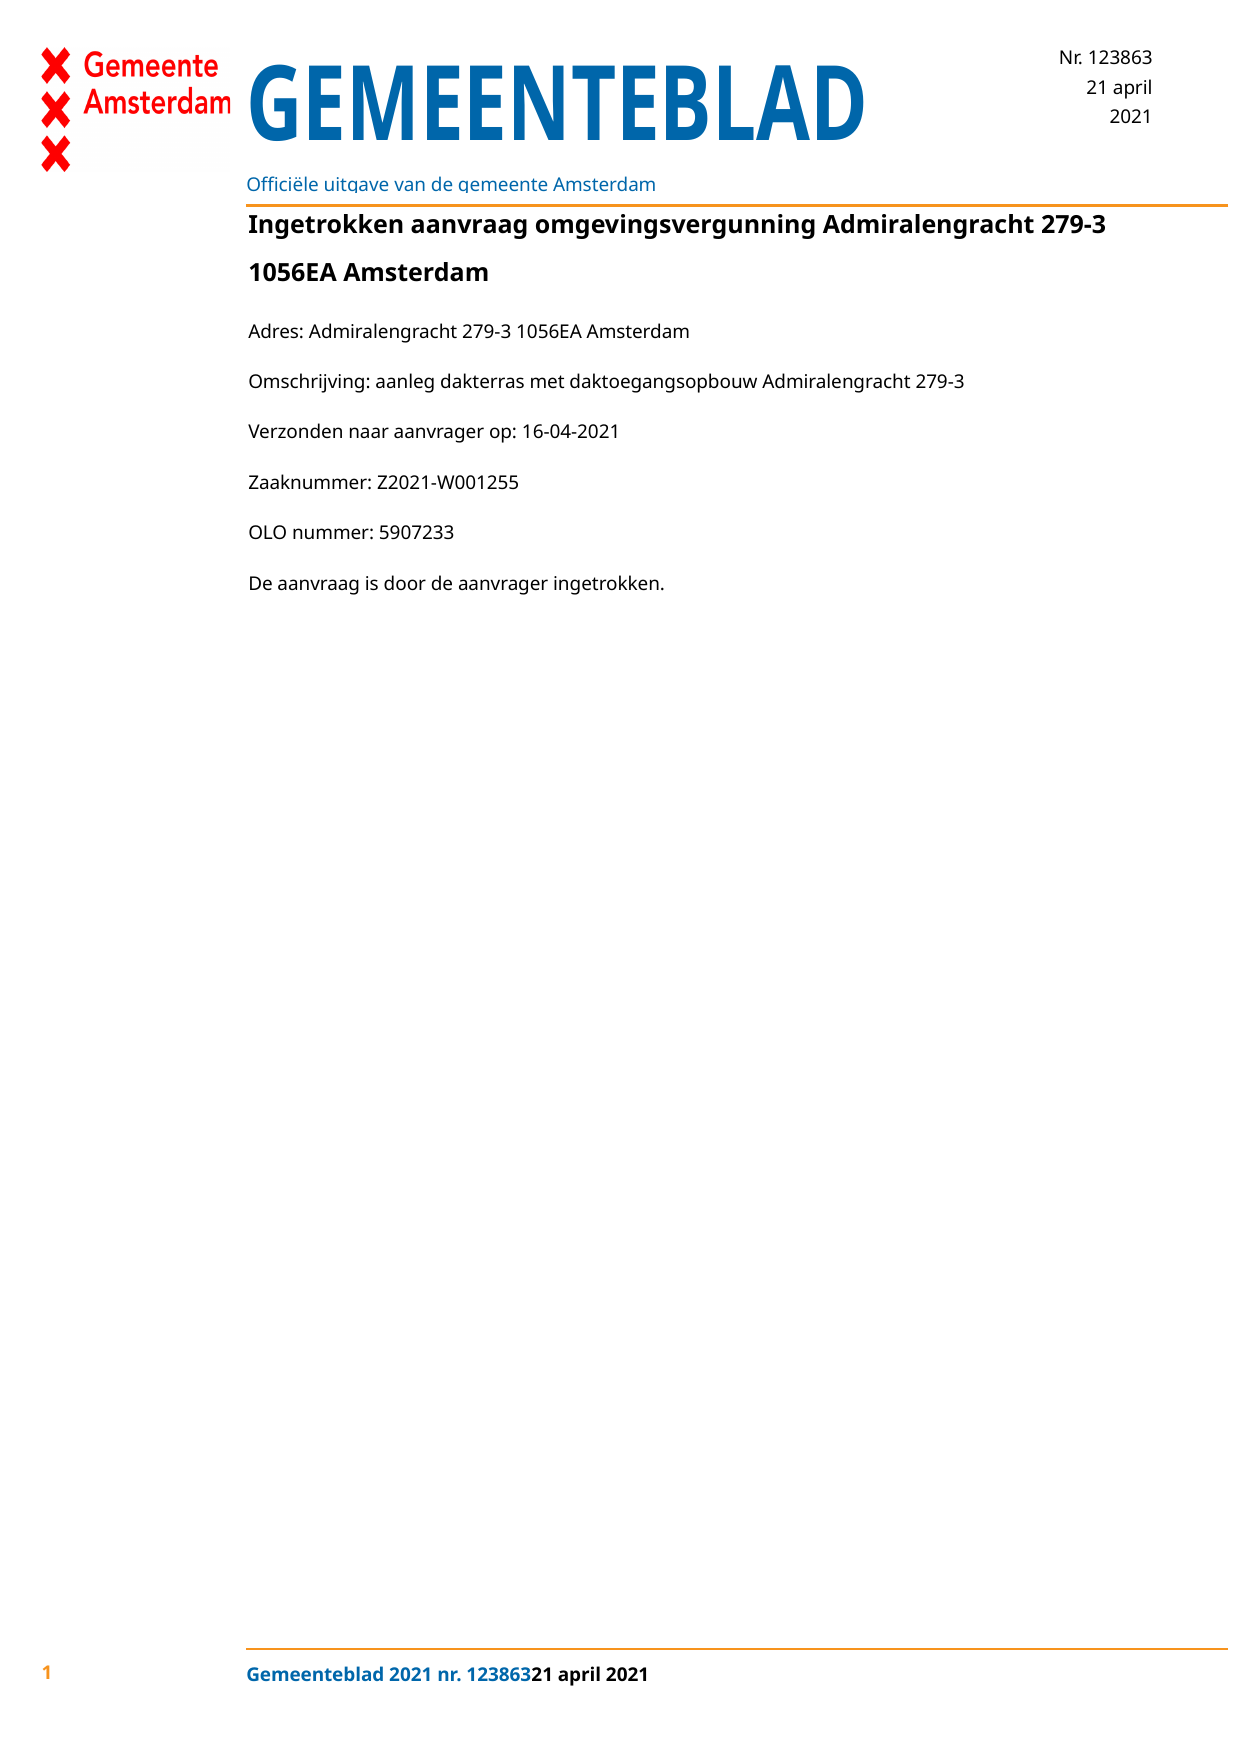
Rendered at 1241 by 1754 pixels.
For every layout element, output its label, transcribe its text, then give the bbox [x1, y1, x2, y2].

picture [41, 47, 231, 172]
text Ingetrokken aanvraag omgevingsvergunning Admiralengracht 279-3 1056EA Amsterdam [248, 207, 1152, 288]
text Zaaknummer: Z2021-W001255 [248, 469, 1152, 495]
text Adres: Admiralengracht 279-3 1056EA Amsterdam [248, 318, 1152, 344]
text De aanvraag is door de aanvrager ingetrokken. [248, 570, 1152, 596]
text Omschrijving: aanleg dakterras met daktoegangsopbouw Admiralengracht 279-3 [248, 368, 1152, 394]
text OLO nummer: 5907233 [248, 519, 1152, 545]
text Verzonden naar aanvrager op: 16-04-2021 [248, 419, 1152, 444]
